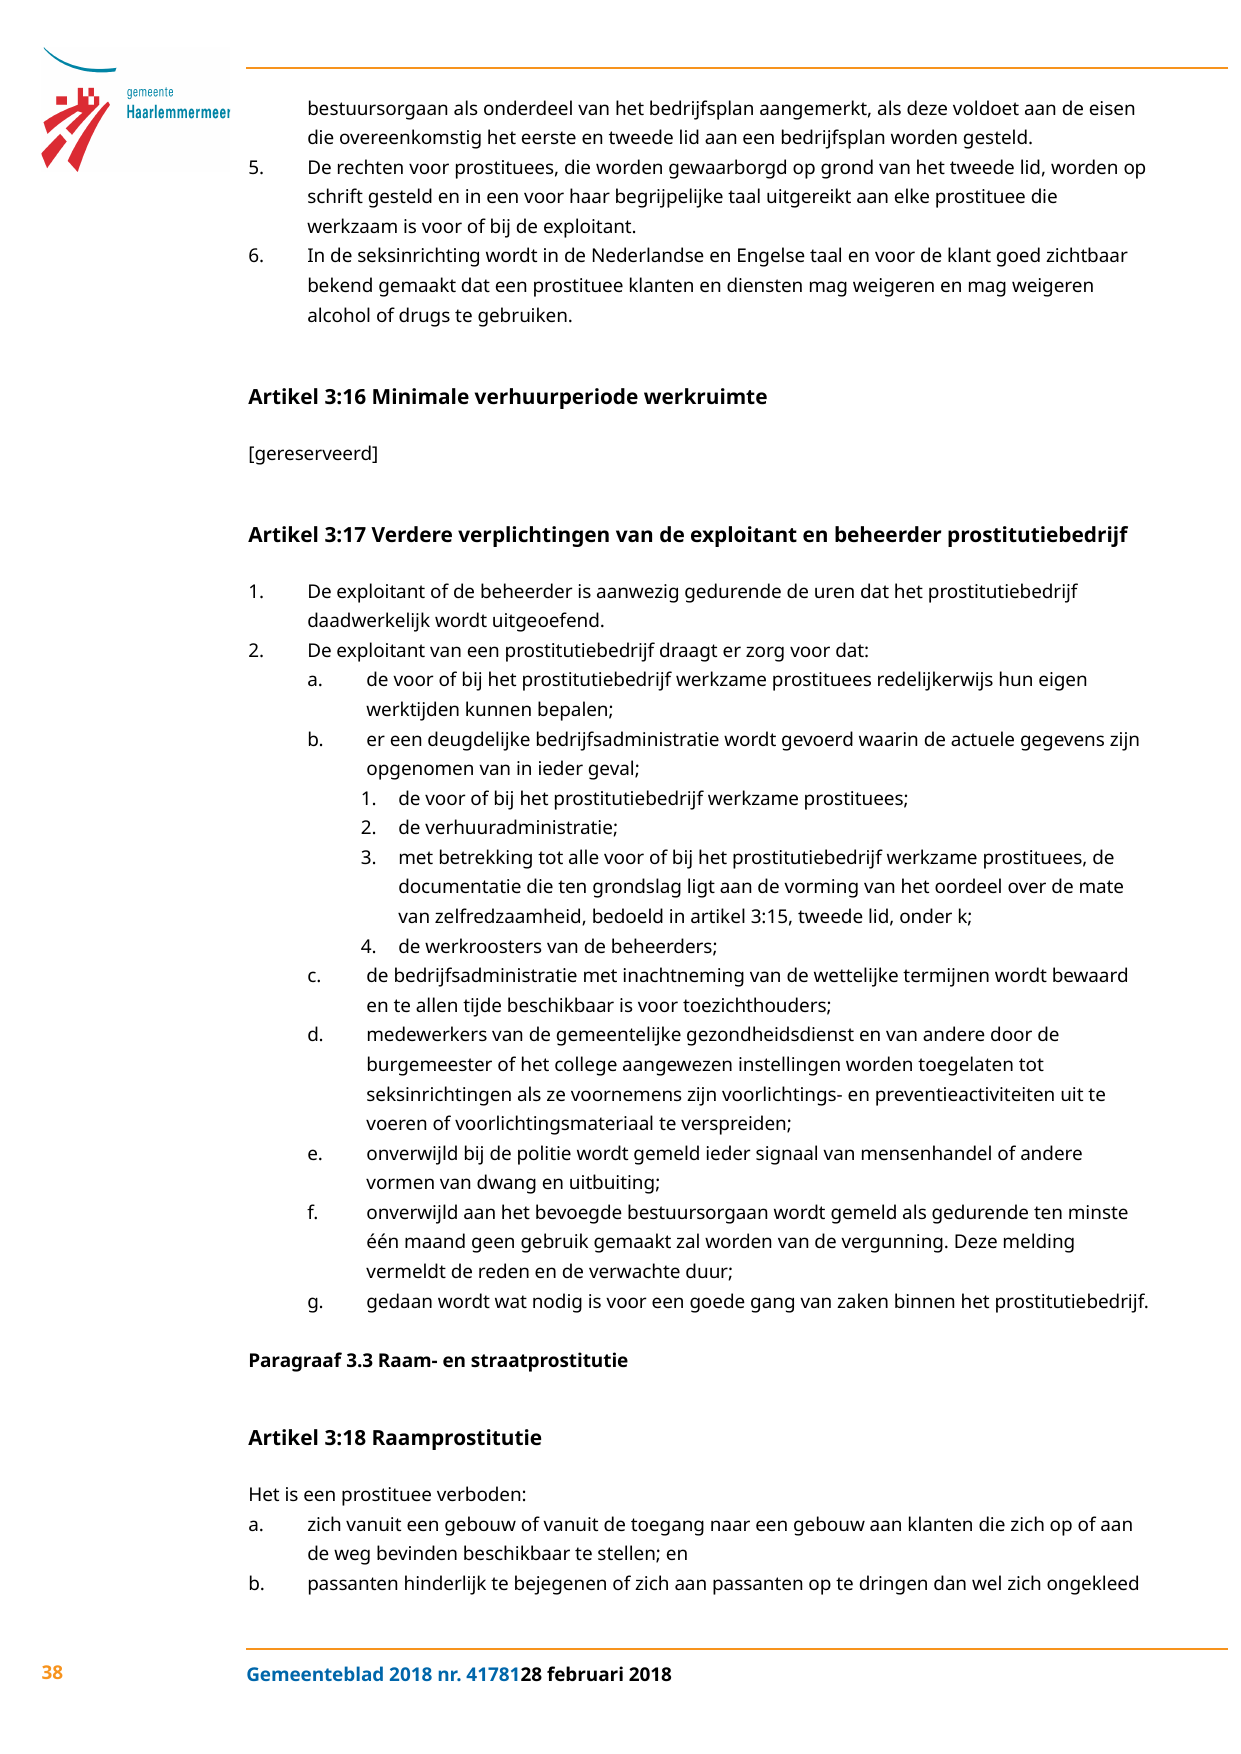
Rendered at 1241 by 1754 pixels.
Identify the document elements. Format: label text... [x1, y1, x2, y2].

text Het is een prostituee verboden: [248, 1481, 1152, 1507]
list De exploitant of de beheerder is aanwezig gedurende de uren dat het prostitutiebedrijf daadwerkelijk wordt uitgeoefend. [248, 578, 1152, 633]
text Paragraaf 3.3 Raam- en straatprostitutie [248, 1347, 1152, 1373]
list de voor of bij het prostitutiebedrijf werkzame prostituees redelijkerwijs hun eigen werktijden kunnen bepalen; [307, 667, 1152, 722]
list medewerkers van de gemeentelijke gezondheidsdienst en van andere door de burgemeester of het college aangewezen instellingen worden toegelaten tot seksinrichtingen als ze voornemens zijn voorlichtings- en preventieactiviteiten uit te voeren of voorlichtingsmateriaal te verspreiden; [307, 1022, 1152, 1136]
list zich vanuit een gebouw of vanuit de toegang naar een gebouw aan klanten die zich op of aan de weg bevinden beschikbaar te stellen; en [248, 1511, 1152, 1566]
list met betrekking tot alle voor of bij het prostitutiebedrijf werkzame prostituees, de documentatie die ten grondslag ligt aan de vorming van het oordeel over de mate van zelfredzaamheid, bedoeld in artikel 3:15, tweede lid, onder k; [361, 844, 1152, 929]
list er een deugdelijke bedrijfsadministratie wordt gevoerd waarin de actuele gegevens zijn opgenomen van in ieder geval; [307, 726, 1152, 781]
list de werkroosters van de beheerders; [361, 933, 1152, 959]
list de bedrijfsadministratie met inachtneming van de wettelijke termijnen wordt bewaard en te allen tijde beschikbaar is voor toezichthouders; [307, 962, 1152, 1018]
list onverwijld bij de politie wordt gemeld ieder signaal van mensenhandel of andere vormen van dwang en uitbuiting; [307, 1140, 1152, 1195]
list onverwijld aan het bevoegde bestuursorgaan wordt gemeld als gedurende ten minste één maand geen gebruik gemaakt zal worden van de vergunning. Deze melding vermeldt de reden en de verwachte duur; [307, 1199, 1152, 1284]
list gedaan wordt wat nodig is voor een goede gang van zaken binnen het prostitutiebedrijf. [307, 1288, 1152, 1314]
list De rechten voor prostituees, die worden gewaarborgd op grond van het tweede lid, worden op schrift gesteld en in een voor haar begrijpelijke taal uitgereikt aan elke prostituee die werkzaam is voor of bij de exploitant. [248, 154, 1152, 239]
text Artikel 3:16 Minimale verhuurperiode werkruimte [248, 382, 1152, 410]
text Artikel 3:18 Raamprostitutie [248, 1423, 1152, 1452]
list de voor of bij het prostitutiebedrijf werkzame prostituees; [361, 785, 1152, 811]
text [gereserveerd] [248, 440, 1152, 466]
list de verhuuradministratie; [361, 814, 1152, 840]
list De exploitant van een prostitutiebedrijf draagt er zorg voor dat: [248, 637, 1152, 663]
list passanten hinderlijk te bejegenen of zich aan passanten op te dringen dan wel zich ongekleed [248, 1570, 1152, 1596]
list In de seksinrichting wordt in de Nederlandse en Engelse taal en voor de klant goed zichtbaar bekend gemaakt dat een prostituee klanten en diensten mag weigeren en mag weigeren alcohol of drugs te gebruiken. [248, 243, 1152, 328]
picture [41, 47, 231, 172]
text Artikel 3:17 Verdere verplichtingen van de exploitant en beheerder prostitutiebedrijf [248, 520, 1152, 548]
list bestuursorgaan als onderdeel van het bedrijfsplan aangemerkt, als deze voldoet aan de eisen die overeenkomstig het eerste en tweede lid aan een bedrijfsplan worden gesteld. [248, 95, 1152, 150]
